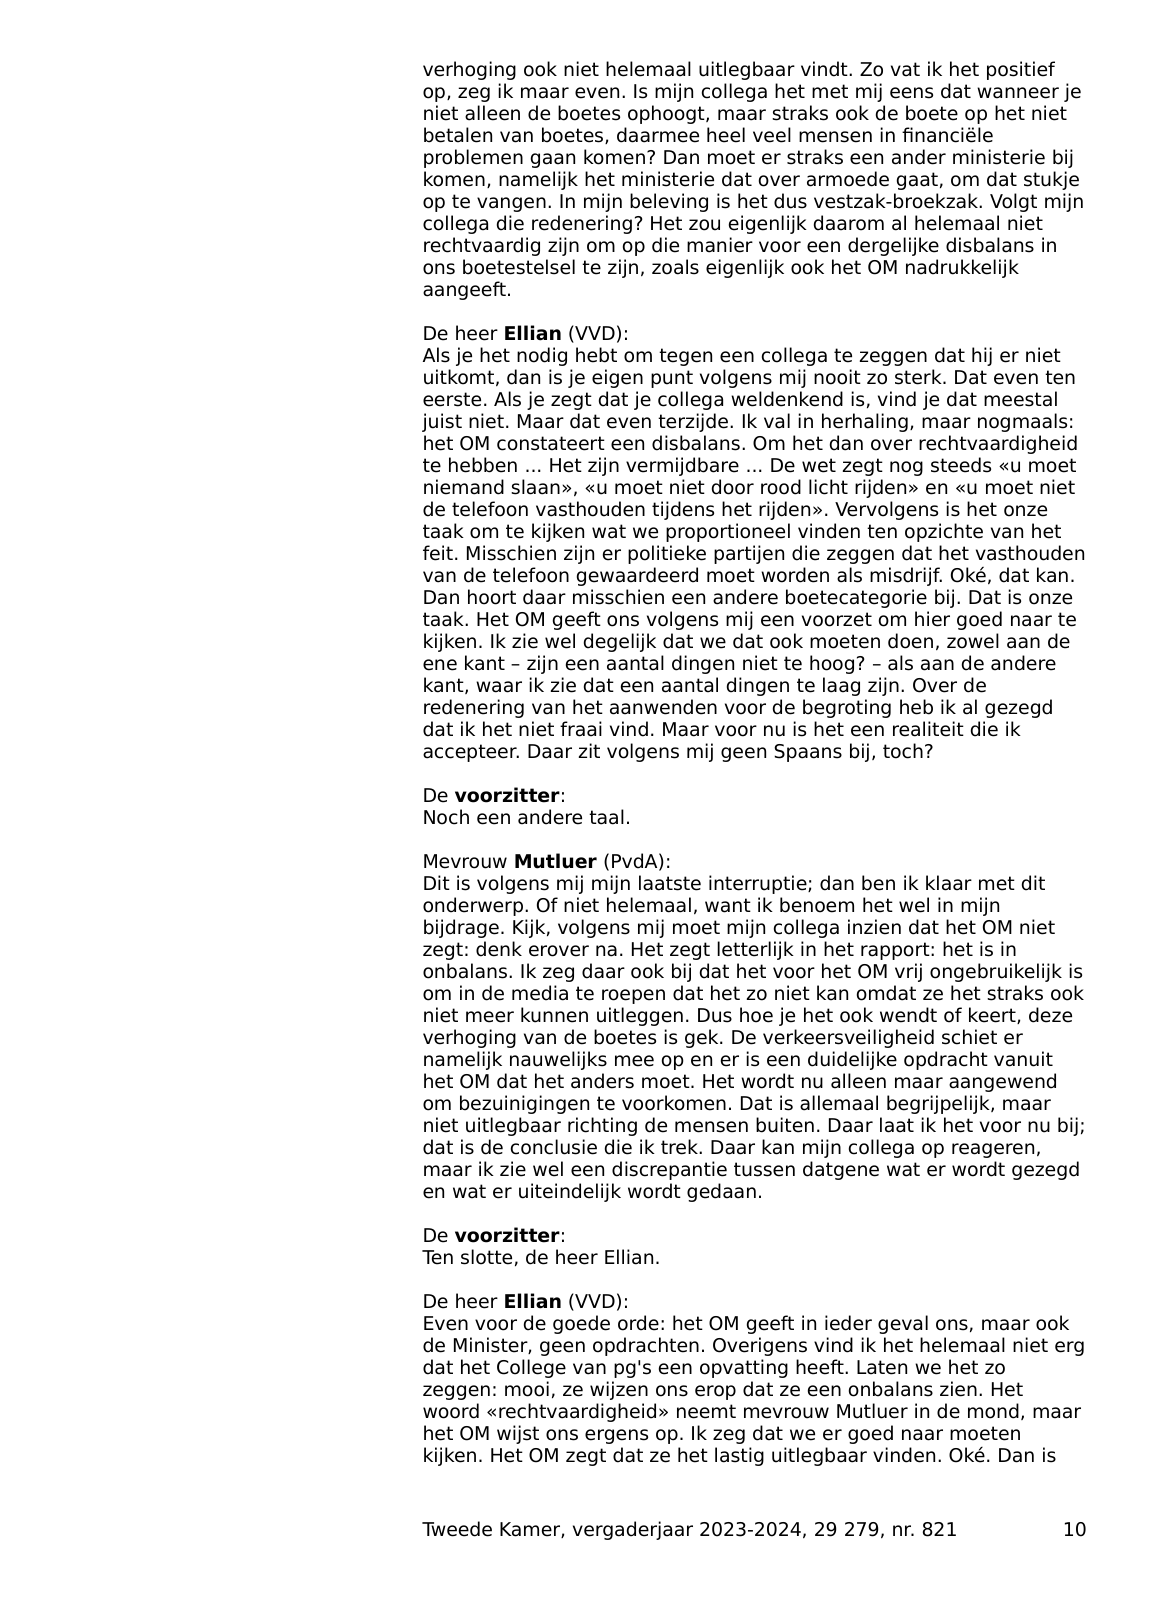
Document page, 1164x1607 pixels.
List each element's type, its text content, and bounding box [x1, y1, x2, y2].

text Ten slotte, de heer Ellian. [422, 1247, 1087, 1269]
text Noch een andere taal. [422, 807, 1087, 829]
text De heer Ellian (VVD): [422, 323, 1087, 345]
text De heer Ellian (VVD): [422, 1291, 1087, 1313]
text Mevrouw Mutluer (PvdA): [422, 851, 1087, 873]
text Als je het nodig hebt om tegen een collega te zeggen dat hij er niet uitkomt, dan is je eigen punt volgens mij nooit zo sterk. Dat even ten eerste. Als je zegt dat je collega weldenkend is, vind je dat meestal juist niet. Maar dat even terzijde. Ik val in herhaling, maar nogmaals: het OM constateert een disbalans. Om het dan over rechtvaardigheid te hebben ... Het zijn vermijdbare ... De wet zegt nog steeds «u moet niemand slaan», «u moet niet door rood licht rijden» en «u moet niet de telefoon vasthouden tijdens het rijden». Vervolgens is het onze taak om te kijken wat we proportioneel vinden ten opzichte van het feit. Misschien zijn er politieke partijen die zeggen dat het vasthouden van de telefoon gewaardeerd moet worden als misdrijf. Oké, dat kan. Dan hoort daar misschien een andere boetecategorie bij. Dat is onze taak. Het OM geeft ons volgens mij een voorzet om hier goed naar te kijken. Ik zie wel degelijk dat we dat ook moeten doen, zowel aan de ene kant – zijn een aantal dingen niet te hoog? – als aan de andere kant, waar ik zie dat een aantal dingen te laag zijn. Over de redenering van het aanwenden voor de begroting heb ik al gezegd dat ik het niet fraai vind. Maar voor nu is het een realiteit die ik accepteer. Daar zit volgens mij geen Spaans bij, toch? [422, 345, 1087, 763]
text verhoging ook niet helemaal uitlegbaar vindt. Zo vat ik het positief op, zeg ik maar even. Is mijn collega het met mij eens dat wanneer je niet alleen de boetes ophoogt, maar straks ook de boete op het niet betalen van boetes, daarmee heel veel mensen in financiële problemen gaan komen? Dan moet er straks een ander ministerie bij komen, namelijk het ministerie dat over armoede gaat, om dat stukje op te vangen. In mijn beleving is het dus vestzak-broekzak. Volgt mijn collega die redenering? Het zou eigenlijk daarom al helemaal niet rechtvaardig zijn om op die manier voor een dergelijke disbalans in ons boetestelsel te zijn, zoals eigenlijk ook het OM nadrukkelijk aangeeft. [422, 59, 1087, 301]
text Even voor de goede orde: het OM geeft in ieder geval ons, maar ook de Minister, geen opdrachten. Overigens vind ik het helemaal niet erg dat het College van pg's een opvatting heeft. Laten we het zo zeggen: mooi, ze wijzen ons erop dat ze een onbalans zien. Het woord «rechtvaardigheid» neemt mevrouw Mutluer in de mond, maar het OM wijst ons ergens op. Ik zeg dat we er goed naar moeten kijken. Het OM zegt dat ze het lastig uitlegbaar vinden. Oké. Dan is [422, 1313, 1087, 1467]
text Dit is volgens mij mijn laatste interruptie; dan ben ik klaar met dit onderwerp. Of niet helemaal, want ik benoem het wel in mijn bijdrage. Kijk, volgens mij moet mijn collega inzien dat het OM niet zegt: denk erover na. Het zegt letterlijk in het rapport: het is in onbalans. Ik zeg daar ook bij dat het voor het OM vrij ongebruikelijk is om in de media te roepen dat het zo niet kan omdat ze het straks ook niet meer kunnen uitleggen. Dus hoe je het ook wendt of keert, deze verhoging van de boetes is gek. De verkeersveiligheid schiet er namelijk nauwelijks mee op en er is een duidelijke opdracht vanuit het OM dat het anders moet. Het wordt nu alleen maar aangewend om bezuinigingen te voorkomen. Dat is allemaal begrijpelijk, maar niet uitlegbaar richting de mensen buiten. Daar laat ik het voor nu bij; dat is de conclusie die ik trek. Daar kan mijn collega op reageren, maar ik zie wel een discrepantie tussen datgene wat er wordt gezegd en wat er uiteindelijk wordt gedaan. [422, 873, 1087, 1203]
text De voorzitter: [422, 785, 1087, 807]
text De voorzitter: [422, 1225, 1087, 1247]
